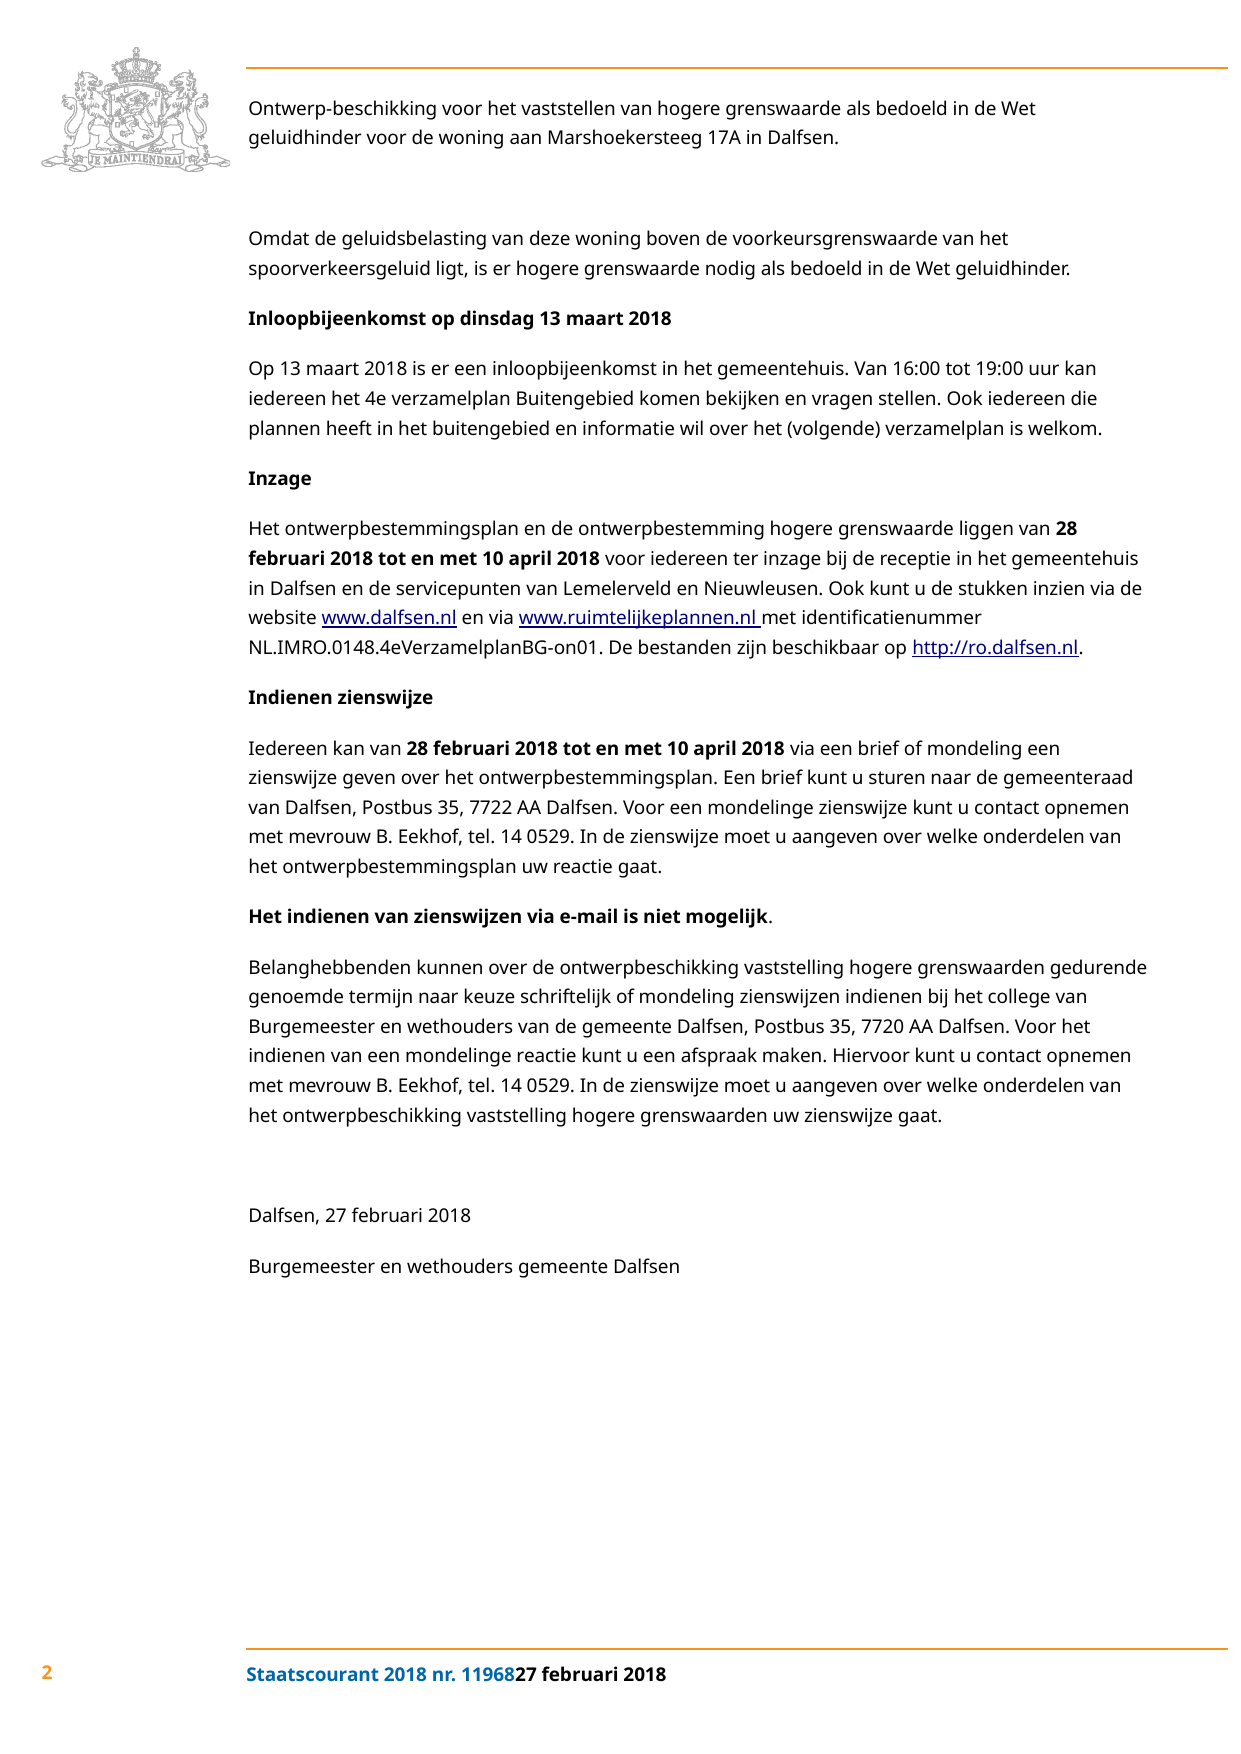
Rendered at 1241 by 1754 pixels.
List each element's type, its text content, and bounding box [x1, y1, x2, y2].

picture [41, 47, 231, 172]
text Dalfsen, 27 februari 2018 [248, 1203, 1152, 1228]
text Indienen zienswijze [248, 684, 1152, 710]
text Omdat de geluidsbelasting van deze woning boven de voorkeursgrenswaarde van het spoorverkeersgeluid ligt, is er hogere grenswaarde nodig als bedoeld in de Wet geluidhinder. [248, 225, 1152, 281]
text Inloopbijeenkomst op dinsdag 13 maart 2018 [248, 305, 1152, 331]
text Belanghebbenden kunnen over de ontwerpbeschikking vaststelling hogere grenswaarden gedurende genoemde termijn naar keuze schriftelijk of mondeling zienswijzen indienen bij het college van Burgemeester en wethouders van de gemeente Dalfsen, Postbus 35, 7720 AA Dalfsen. Voor het indienen van een mondelinge reactie kunt u een afspraak maken. Hiervoor kunt u contact opnemen met mevrouw B. Eekhof, tel. 14 0529. In de zienswijze moet u aangeven over welke onderdelen van het ontwerpbeschikking vaststelling hogere grenswaarden uw zienswijze gaat. [248, 954, 1152, 1128]
text Ontwerp-beschikking voor het vaststellen van hogere grenswaarde als bedoeld in de Wet geluidhinder voor de woning aan Marshoekersteeg 17A in Dalfsen. [248, 95, 1152, 150]
text Burgemeester en wethouders gemeente Dalfsen [248, 1253, 1152, 1279]
text Het ontwerpbestemmingsplan en de ontwerpbestemming hogere grenswaarde liggen van 28 februari 2018 tot en met 10 april 2018 voor iedereen ter inzage bij de receptie in het gemeentehuis in Dalfsen en de servicepunten van Lemelerveld en Nieuwleusen. Ook kunt u de stukken inzien via de website www.dalfsen.nl en via www.ruimtelijkeplannen.nl met identificatienummer NL.IMRO.0148.4eVerzamelplanBG-on01. De bestanden zijn beschikbaar op http://ro.dalfsen.nl. [248, 516, 1152, 660]
text Op 13 maart 2018 is er een inloopbijeenkomst in het gemeentehuis. Van 16:00 tot 19:00 uur kan iedereen het 4e verzamelplan Buitengebied komen bekijken en vragen stellen. Ook iedereen die plannen heeft in het buitengebied en informatie wil over het (volgende) verzamelplan is welkom. [248, 356, 1152, 441]
text Inzage [248, 465, 1152, 491]
text Iedereen kan van 28 februari 2018 tot en met 10 april 2018 via een brief of mondeling een zienswijze geven over het ontwerpbestemmingsplan. Een brief kunt u sturen naar de gemeenteraad van Dalfsen, Postbus 35, 7722 AA Dalfsen. Voor een mondelinge zienswijze kunt u contact opnemen met mevrouw B. Eekhof, tel. 14 0529. In de zienswijze moet u aangeven over welke onderdelen van het ontwerpbestemmingsplan uw reactie gaat. [248, 735, 1152, 879]
text Het indienen van zienswijzen via e-mail is niet mogelijk. [248, 903, 1152, 929]
